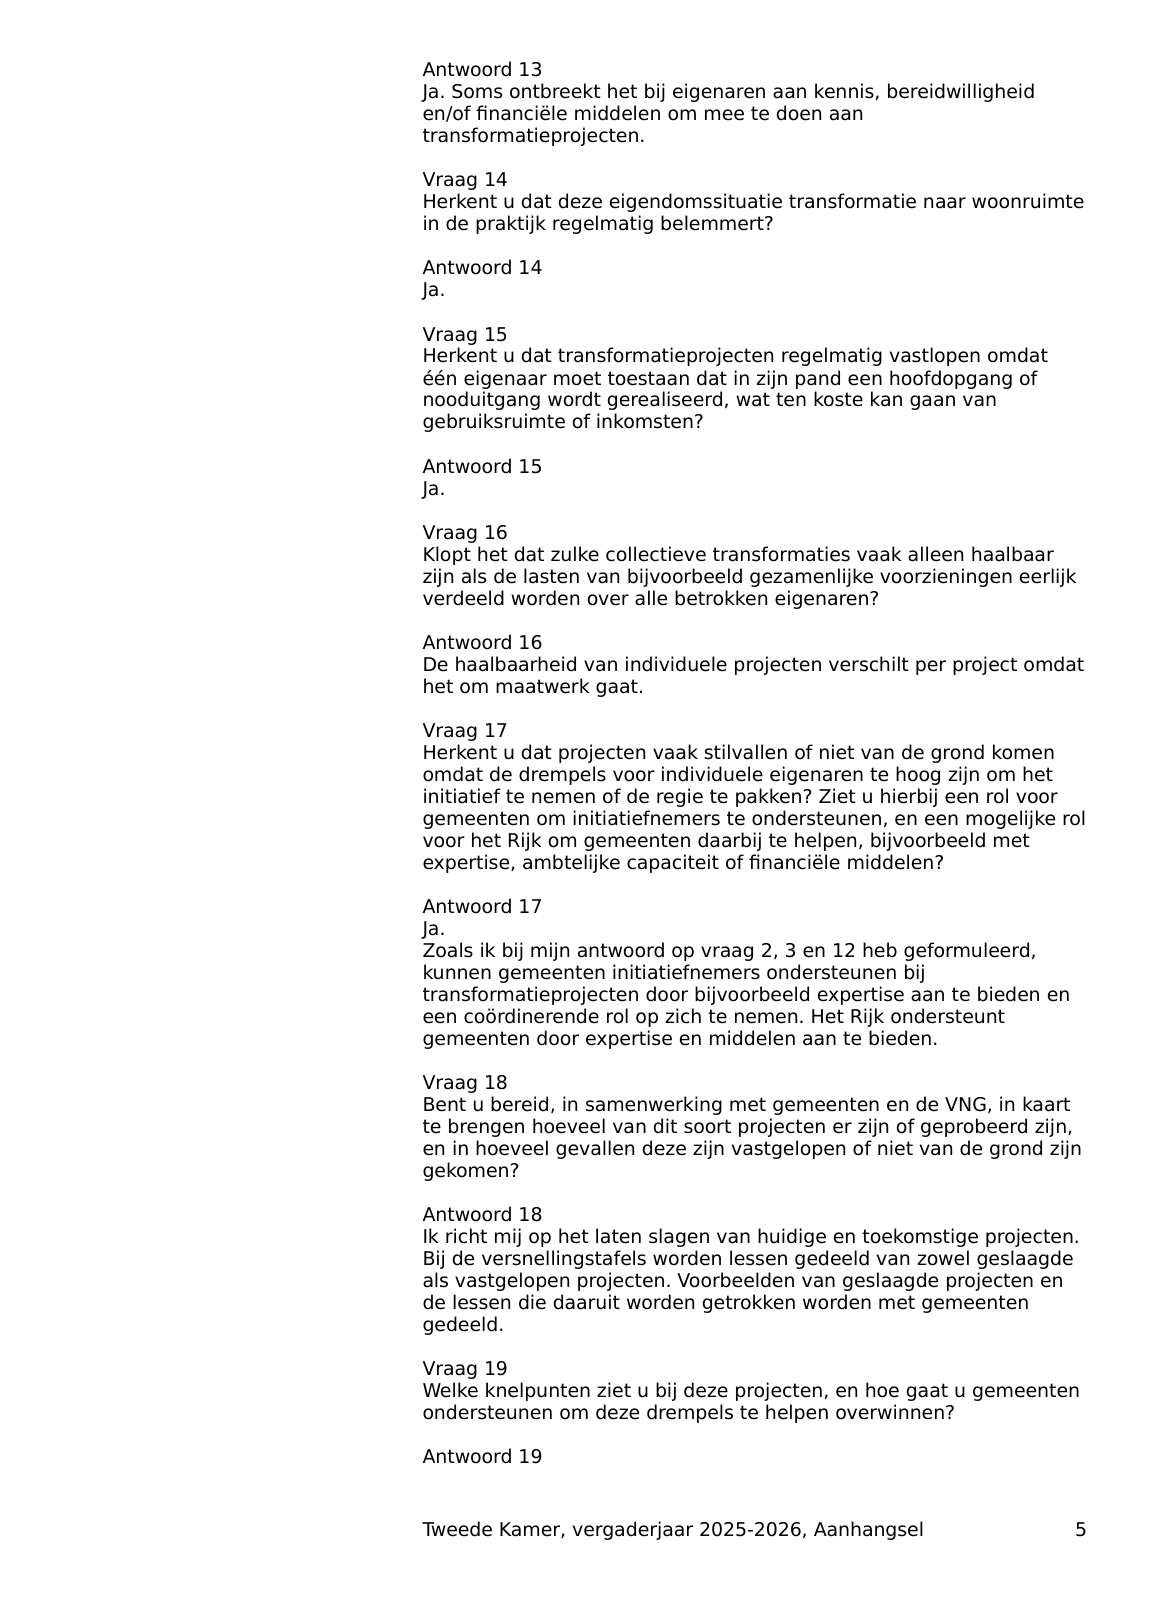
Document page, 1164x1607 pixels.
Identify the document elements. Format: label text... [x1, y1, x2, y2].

text Ik richt mij op het laten slagen van huidige en toekomstige projecten. Bij de versnellingstafels worden lessen gedeeld van zowel geslaagde als vastgelopen projecten. Voorbeelden van geslaagde projecten en de lessen die daaruit worden getrokken worden met gemeenten gedeeld. [422, 1226, 1087, 1336]
text Antwoord 13 [422, 59, 1087, 81]
text Vraag 18 [422, 1072, 1087, 1094]
text Ja. [422, 918, 1087, 940]
text Antwoord 18 [422, 1204, 1087, 1226]
text Vraag 19 [422, 1358, 1087, 1380]
text Vraag 17 [422, 720, 1087, 742]
text Antwoord 14 [422, 257, 1087, 279]
text Ja. Soms ontbreekt het bij eigenaren aan kennis, bereidwilligheid en/of financiële middelen om mee te doen aan transformatieprojecten. [422, 81, 1087, 147]
text Herkent u dat transformatieprojecten regelmatig vastlopen omdat één eigenaar moet toestaan dat in zijn pand een hoofdopgang of nooduitgang wordt gerealiseerd, wat ten koste kan gaan van gebruiksruimte of inkomsten? [422, 345, 1087, 433]
text Vraag 15 [422, 323, 1087, 345]
text Antwoord 16 [422, 632, 1087, 654]
text Antwoord 17 [422, 896, 1087, 918]
text Bent u bereid, in samenwerking met gemeenten en de VNG, in kaart te brengen hoeveel van dit soort projecten er zijn of geprobeerd zijn, en in hoeveel gevallen deze zijn vastgelopen of niet van de grond zijn gekomen? [422, 1094, 1087, 1182]
text Antwoord 19 [422, 1446, 1087, 1468]
text Welke knelpunten ziet u bij deze projecten, en hoe gaat u gemeenten ondersteunen om deze drempels te helpen overwinnen? [422, 1380, 1087, 1424]
text Zoals ik bij mijn antwoord op vraag 2, 3 en 12 heb geformuleerd, kunnen gemeenten initiatiefnemers ondersteunen bij transformatieprojecten door bijvoorbeeld expertise aan te bieden en een coördinerende rol op zich te nemen. Het Rijk ondersteunt gemeenten door expertise en middelen aan te bieden. [422, 940, 1087, 1050]
text Herkent u dat deze eigendomssituatie transformatie naar woonruimte in de praktijk regelmatig belemmert? [422, 191, 1087, 235]
text Klopt het dat zulke collectieve transformaties vaak alleen haalbaar zijn als de lasten van bijvoorbeeld gezamenlijke voorzieningen eerlijk verdeeld worden over alle betrokken eigenaren? [422, 544, 1087, 609]
text Ja. [422, 477, 1087, 499]
text Antwoord 15 [422, 456, 1087, 477]
text Vraag 16 [422, 522, 1087, 544]
text De haalbaarheid van individuele projecten verschilt per project omdat het om maatwerk gaat. [422, 654, 1087, 698]
text Herkent u dat projecten vaak stilvallen of niet van de grond komen omdat de drempels voor individuele eigenaren te hoog zijn om het initiatief te nemen of de regie te pakken? Ziet u hierbij een rol voor gemeenten om initiatiefnemers te ondersteunen, en een mogelijke rol voor het Rijk om gemeenten daarbij te helpen, bijvoorbeeld met expertise, ambtelijke capaciteit of financiële middelen? [422, 742, 1087, 874]
text Vraag 14 [422, 169, 1087, 191]
text Ja. [422, 279, 1087, 301]
